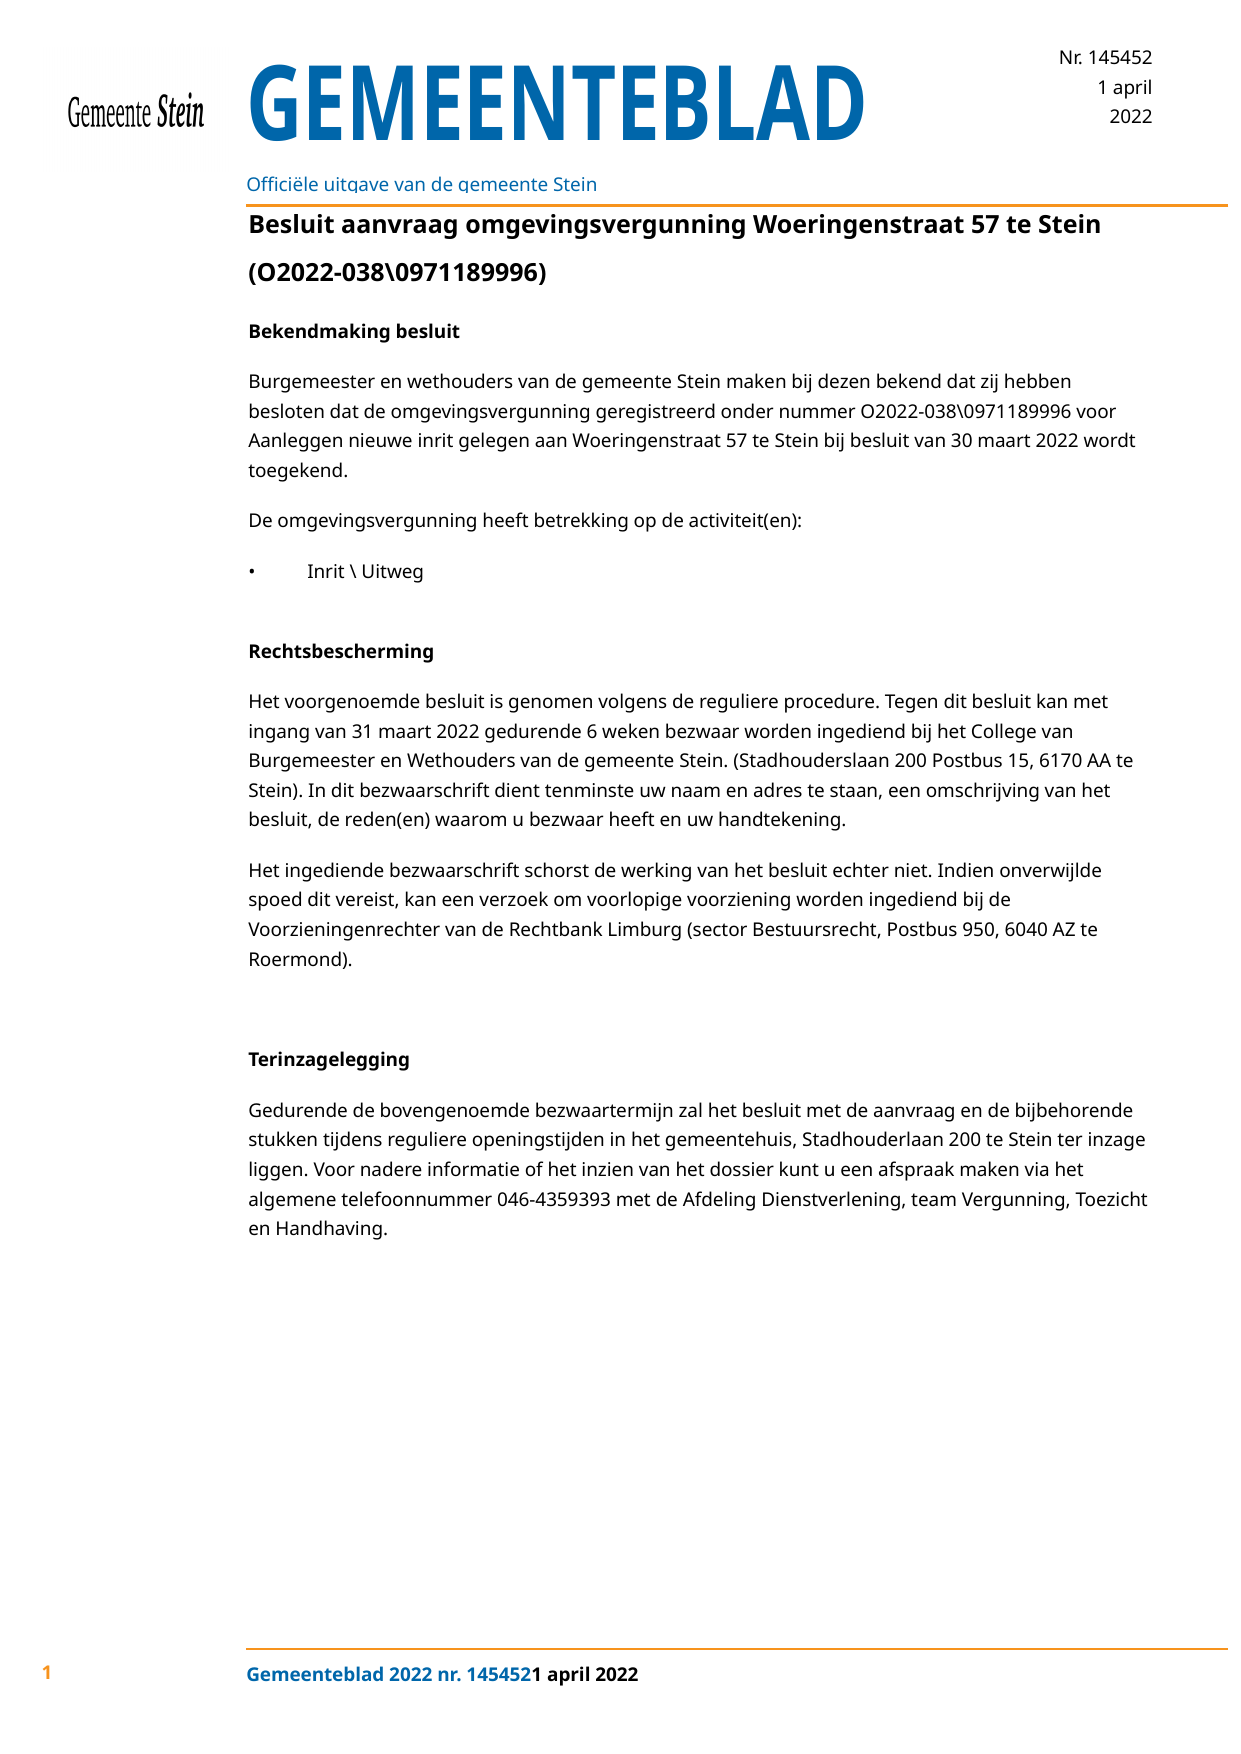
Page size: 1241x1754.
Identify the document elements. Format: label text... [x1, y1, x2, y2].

text Besluit aanvraag omgevingsvergunning Woeringenstraat 57 te Stein (O2022-038\0971189996) [248, 207, 1152, 288]
text Bekendmaking besluit [248, 318, 1152, 344]
text Burgemeester en wethouders van de gemeente Stein maken bij dezen bekend dat zij hebben besloten dat de omgevingsvergunning geregistreerd onder nummer O2022-038\0971189996 voor Aanleggen nieuwe inrit gelegen aan Woeringenstraat 57 te Stein bij besluit van 30 maart 2022 wordt toegekend. [248, 368, 1152, 483]
text De omgevingsvergunning heeft betrekking op de activiteit(en): [248, 507, 1152, 533]
text Het ingediende bezwaarschrift schorst de werking van het besluit echter niet. Indien onverwijlde spoed dit vereist, kan een verzoek om voorlopige voorziening worden ingediend bij de Voorzieningenrechter van de Rechtbank Limburg (sector Bestuursrecht, Postbus 950, 6040 AZ te Roermond). [248, 857, 1152, 972]
text Gedurende de bovengenoemde bezwaartermijn zal het besluit met de aanvraag en de bijbehorende stukken tijdens reguliere openingstijden in het gemeentehuis, Stadhouderlaan 200 te Stein ter inzage liggen. Voor nadere informatie of het inzien van het dossier kunt u een afspraak maken via het algemene telefoonnummer 046-4359393 met de Afdeling Dienstverlening, team Vergunning, Toezicht en Handhaving. [248, 1097, 1152, 1241]
picture [41, 47, 231, 172]
text Terinzagelegging [248, 1047, 1152, 1072]
list Inrit \ Uitweg [248, 558, 1152, 584]
text Het voorgenoemde besluit is genomen volgens de reguliere procedure. Tegen dit besluit kan met ingang van 31 maart 2022 gedurende 6 weken bezwaar worden ingediend bij het College van Burgemeester en Wethouders van de gemeente Stein. (Stadhouderslaan 200 Postbus 15, 6170 AA te Stein). In dit bezwaarschrift dient tenminste uw naam en adres te staan, een omschrijving van het besluit, de reden(en) waarom u bezwaar heeft en uw handtekening. [248, 688, 1152, 832]
text Rechtsbescherming [248, 638, 1152, 664]
